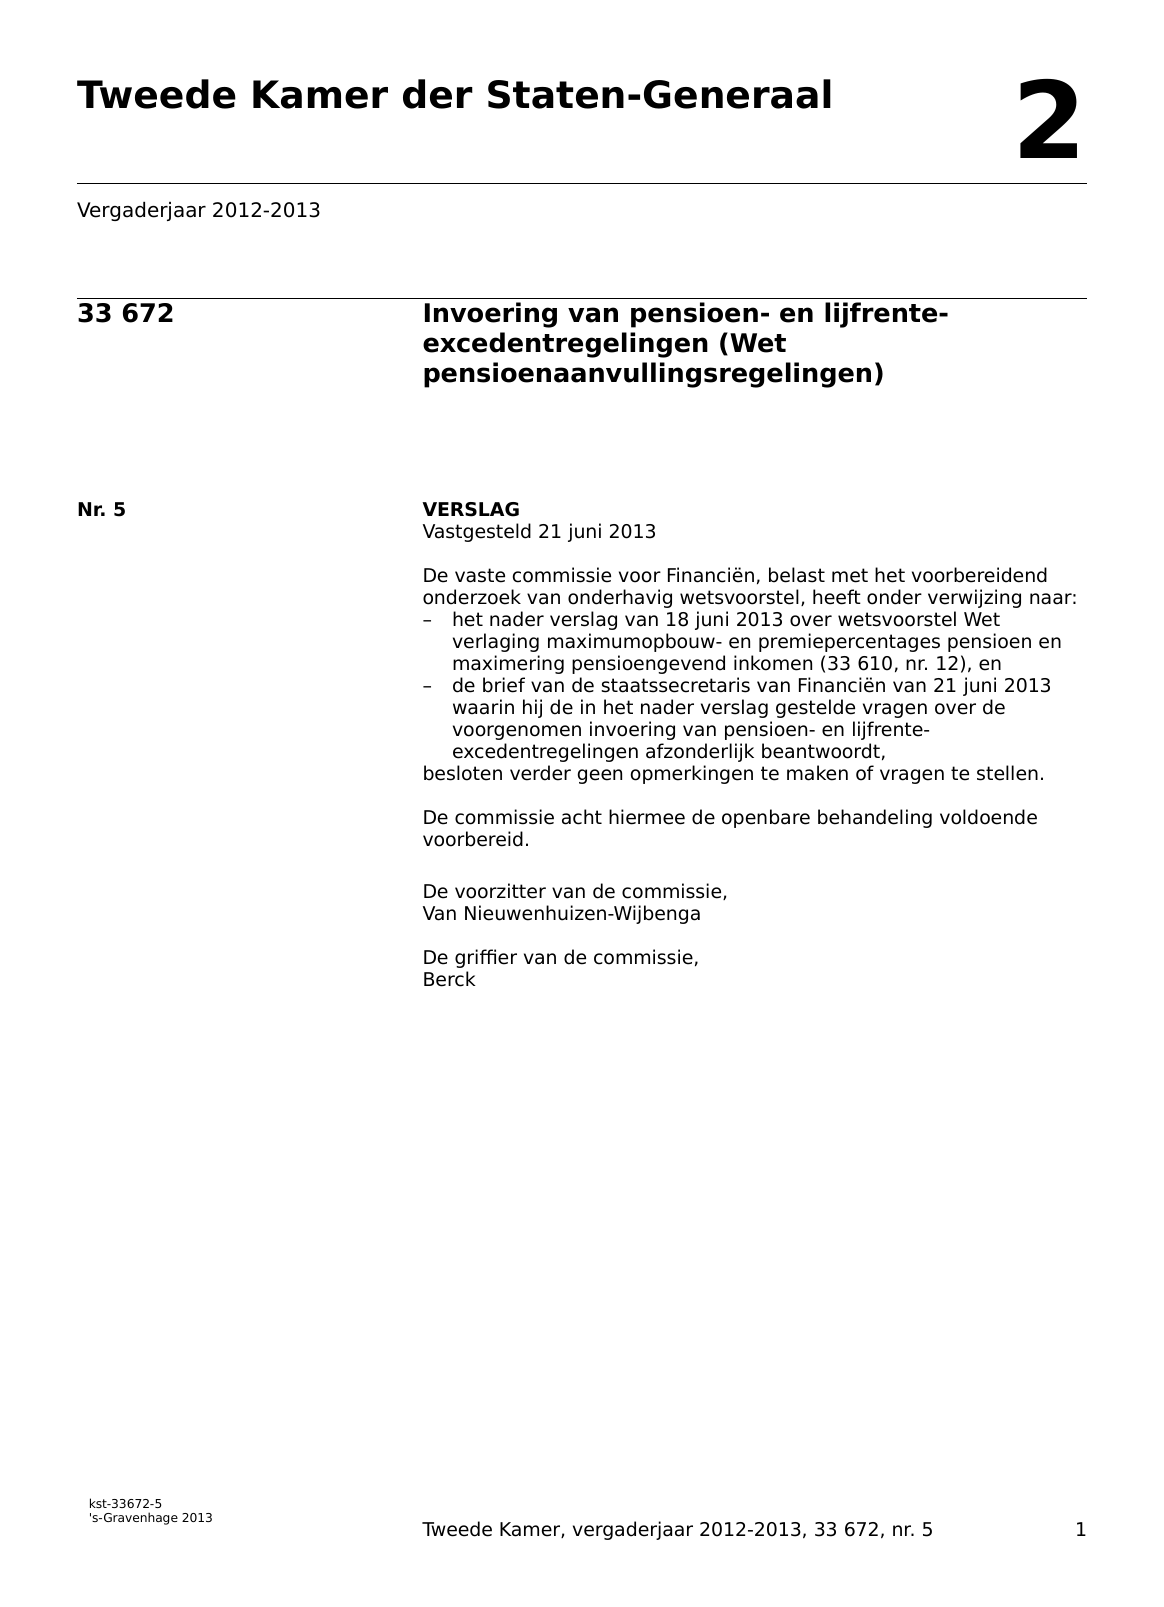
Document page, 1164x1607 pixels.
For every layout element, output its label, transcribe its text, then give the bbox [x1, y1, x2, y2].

subtitle Nr. 5 VERSLAG [77, 499, 1087, 521]
text – het nader verslag van 18 juni 2013 over wetsvoorstel Wet verlaging maximumopbouw- en premiepercentages pensioen en maximering pensioengevend inkomen (33 610, nr. 12), en [422, 609, 1087, 675]
text De voorzitter van de commissie, Van Nieuwenhuizen-Wijbenga [422, 881, 1087, 925]
text kst-33672-5 [88, 1497, 323, 1511]
text Vastgesteld 21 juni 2013 [422, 521, 1087, 543]
text besloten verder geen opmerkingen te maken of vragen te stellen. [422, 763, 1087, 785]
subtitle 33 672 Invoering van pensioen- en lijfrente-excedentregelingen (Wet pensioenaanvullingsregelingen) [77, 299, 1087, 388]
text De vaste commissie voor Financiën, belast met het voorbereidend onderzoek van onderhavig wetsvoorstel, heeft onder verwijzing naar: [422, 565, 1087, 609]
text 's-Gravenhage 2013 [88, 1511, 323, 1525]
text De commissie acht hiermee de openbare behandeling voldoende voorbereid. [422, 807, 1087, 851]
table_header 2 [886, 59, 1087, 183]
table_header Tweede Kamer der Staten-Generaal [77, 59, 886, 183]
table_cell Vergaderjaar 2012-2013 [77, 184, 1087, 298]
text – de brief van de staatssecretaris van Financiën van 21 juni 2013 waarin hij de in het nader verslag gestelde vragen over de voorgenomen invoering van pensioen- en lijfrente-excedentregelingen afzonderlijk beantwoordt, [422, 675, 1087, 763]
text De griffier van de commissie, Berck [422, 947, 1087, 991]
